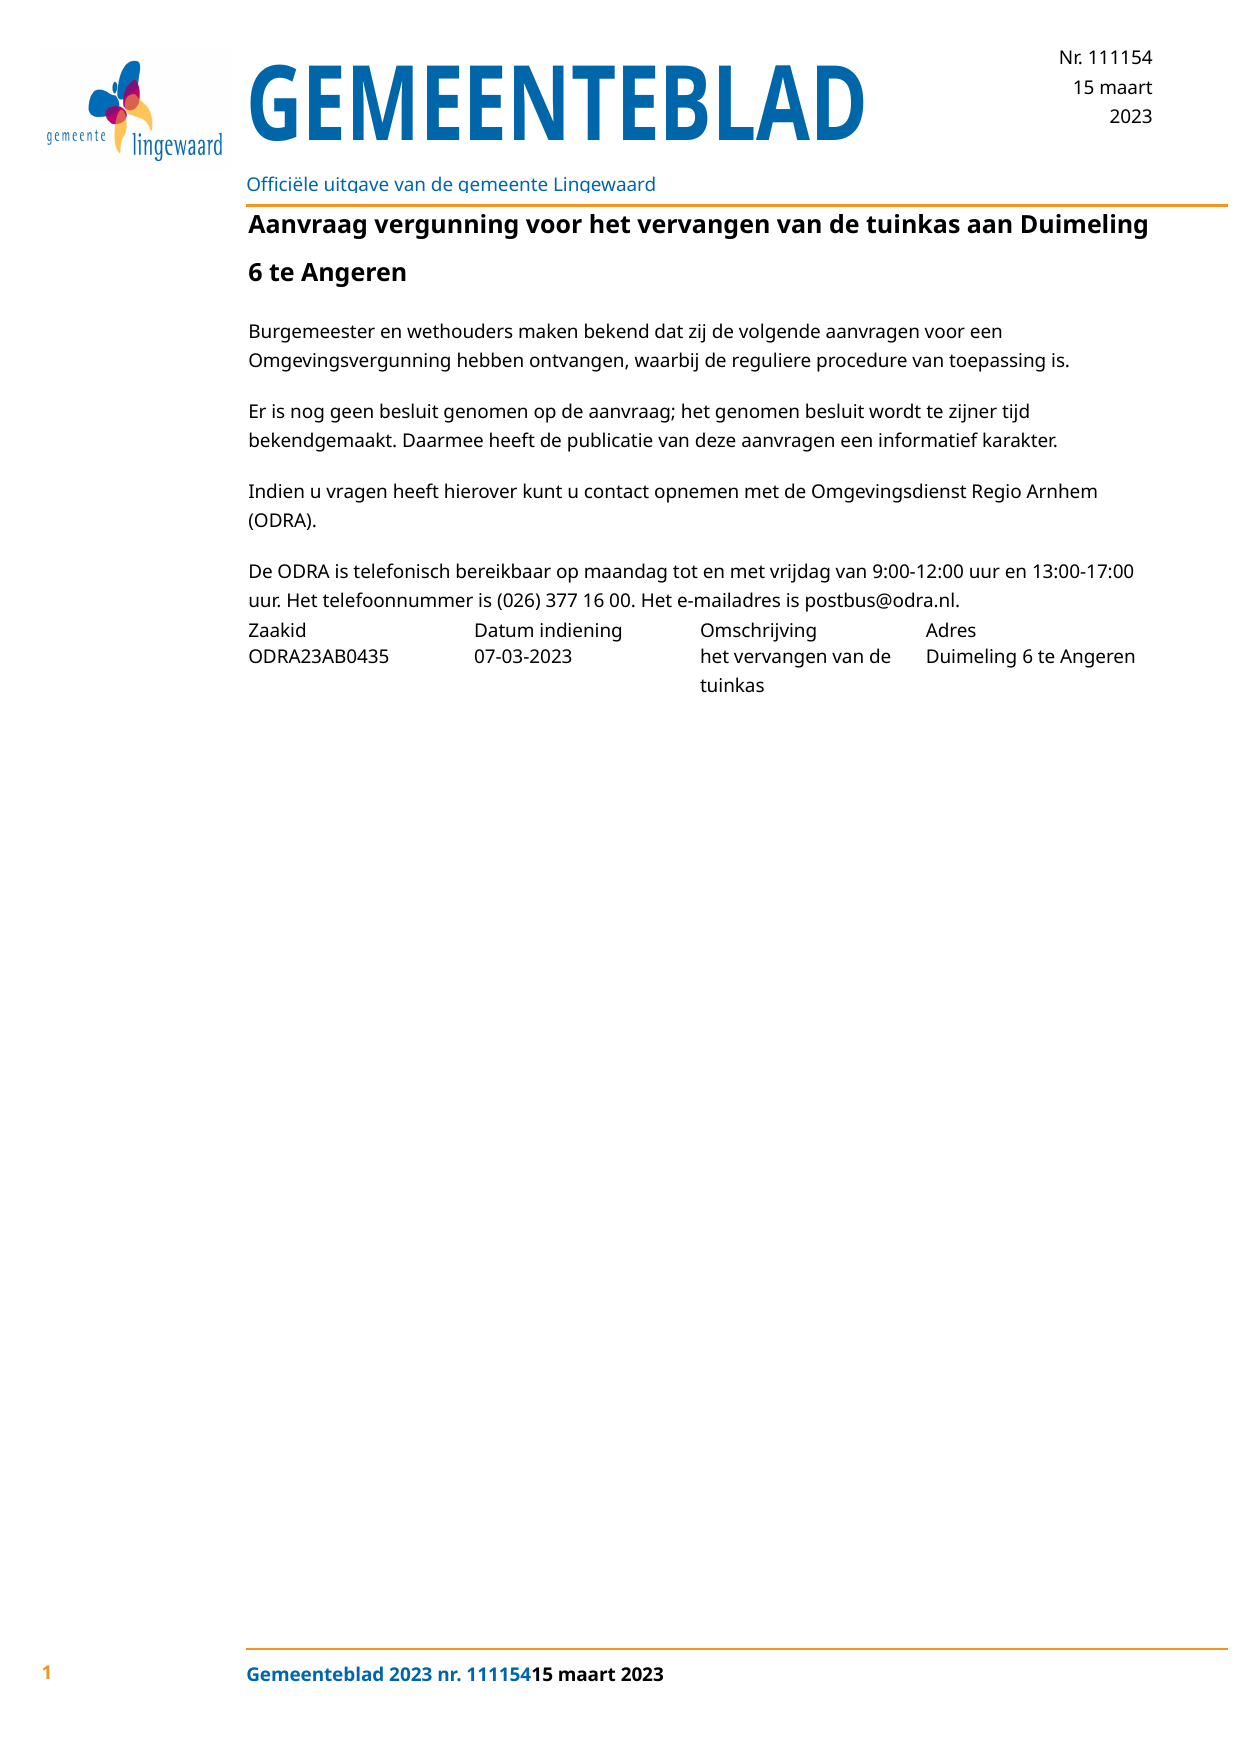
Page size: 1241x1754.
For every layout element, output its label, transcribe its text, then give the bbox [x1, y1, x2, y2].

table_header Datum indiening [474, 617, 700, 643]
table_cell Duimeling 6 te Angeren [926, 643, 1152, 698]
table_header Omschrijving [700, 617, 926, 643]
table_header Adres [926, 617, 1152, 643]
text Burgemeester en wethouders maken bekend dat zij de volgende aanvragen voor een Omgevingsvergunning hebben ontvangen, waarbij de reguliere procedure van toepassing is. [248, 318, 1152, 373]
text Aanvraag vergunning voor het vervangen van de tuinkas aan Duimeling 6 te Angeren [248, 207, 1152, 288]
picture [41, 47, 231, 172]
text Er is nog geen besluit genomen op de aanvraag; het genomen besluit wordt te zijner tijd bekendgemaakt. Daarmee heeft de publicatie van deze aanvragen een informatief karakter. [248, 398, 1152, 453]
table_cell het vervangen van de tuinkas [700, 643, 926, 698]
table_cell ODRA23AB0435 [248, 643, 474, 698]
text De ODRA is telefonisch bereikbaar op maandag tot en met vrijdag van 9:00-12:00 uur en 13:00-17:00 uur. Het telefoonnummer is (026) 377 16 00. Het e-mailadres is postbus@odra.nl. [248, 558, 1152, 613]
table_cell 07-03-2023 [474, 643, 700, 698]
table_header Zaakid [248, 617, 474, 643]
text Indien u vragen heeft hierover kunt u contact opnemen met de Omgevingsdienst Regio Arnhem (ODRA). [248, 478, 1152, 533]
